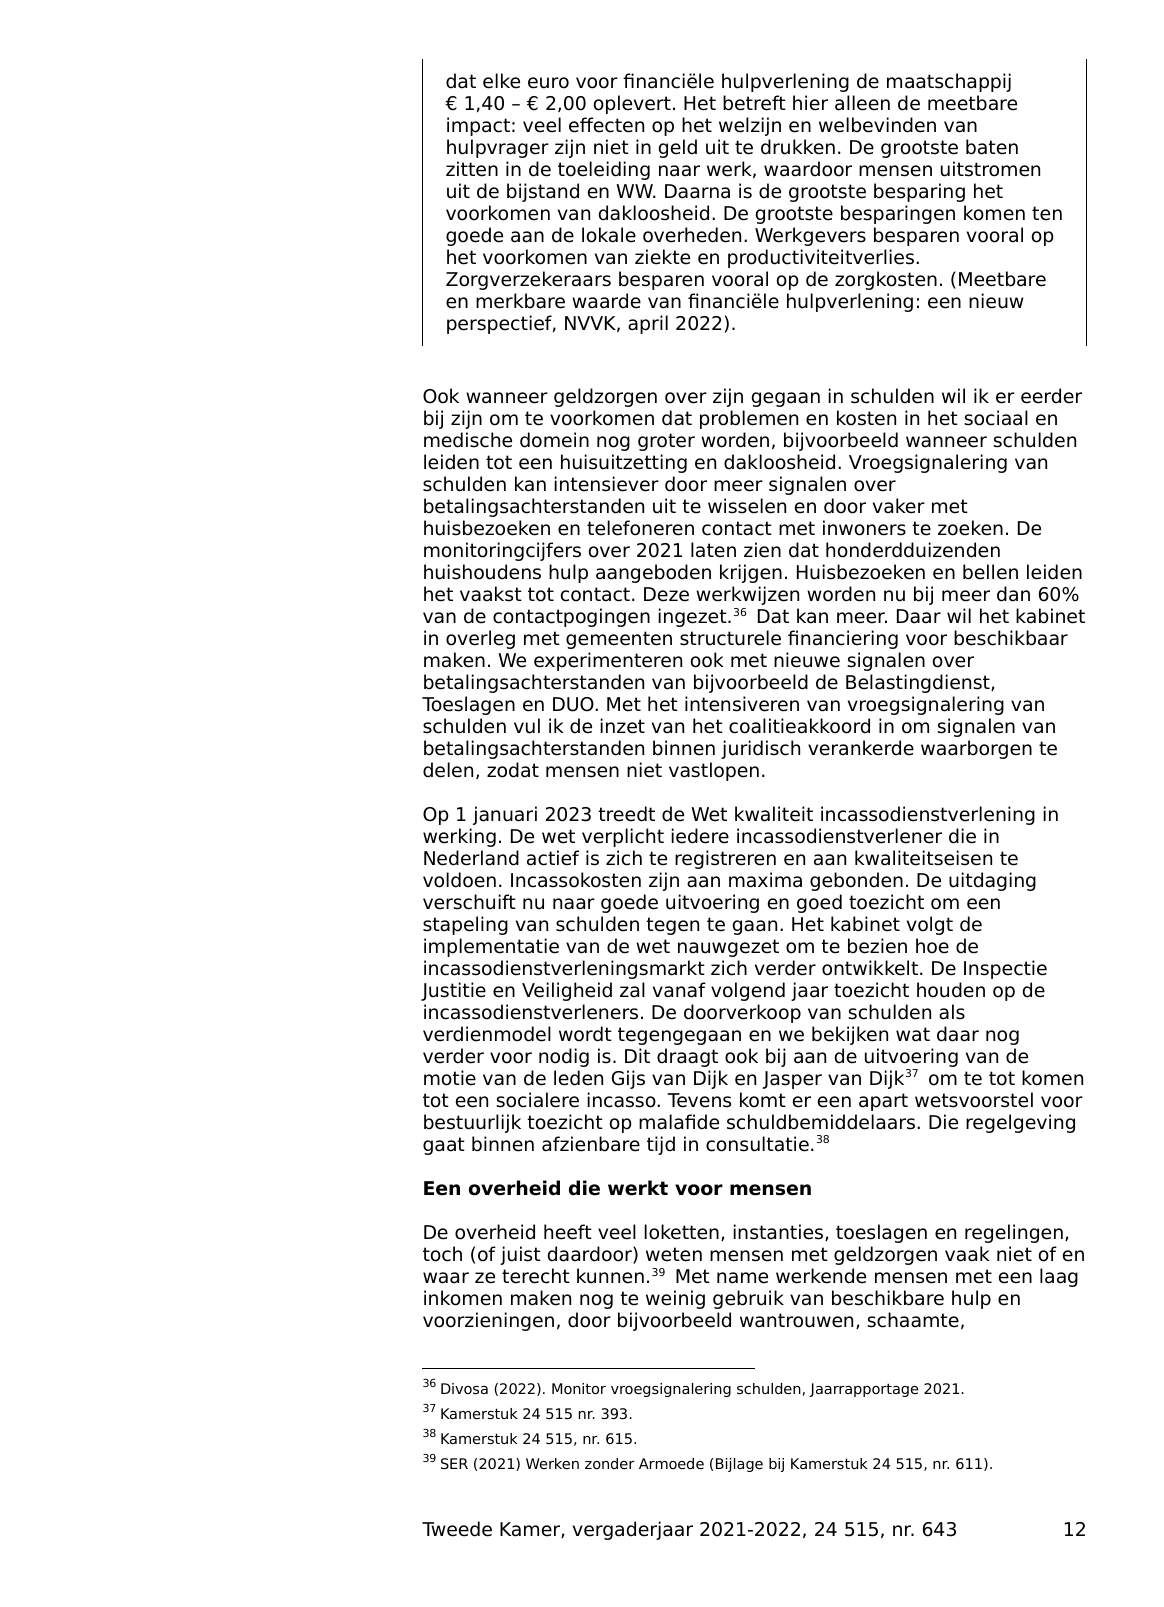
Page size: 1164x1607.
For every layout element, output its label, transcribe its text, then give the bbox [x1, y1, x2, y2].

text Op 1 januari 2023 treedt de Wet kwaliteit incassodienstverlening in werking. De wet verplicht iedere incassodienstverlener die in Nederland actief is zich te registreren en aan kwaliteitseisen te voldoen. Incassokosten zijn aan maxima gebonden. De uitdaging verschuift nu naar goede uitvoering en goed toezicht om een stapeling van schulden tegen te gaan. Het kabinet volgt de implementatie van de wet nauwgezet om te bezien hoe de incassodienstverleningsmarkt zich verder ontwikkelt. De Inspectie Justitie en Veiligheid zal vanaf volgend jaar toezicht houden op de incassodienstverleners. De doorverkoop van schulden als verdienmodel wordt tegengegaan en we bekijken wat daar nog verder voor nodig is. Dit draagt ook bij aan de uitvoering van de motie van de leden Gijs van Dijk en Jasper van Dijk om te tot komen tot een socialere incasso. Tevens komt er een apart wetsvoorstel voor bestuurlijk toezicht op malafide schuldbemiddelaars. Die regelgeving gaat binnen afzienbare tijd in consultatie. [422, 804, 1087, 1156]
text Kamerstuk 24 515 nr. 393. [422, 1402, 1087, 1424]
text Ook wanneer geldzorgen over zijn gegaan in schulden wil ik er eerder bij zijn om te voorkomen dat problemen en kosten in het sociaal en medische domein nog groter worden, bijvoorbeeld wanneer schulden leiden tot een huisuitzetting en dakloosheid. Vroegsignalering van schulden kan intensiever door meer signalen over betalingsachterstanden uit te wisselen en door vaker met huisbezoeken en telefoneren contact met inwoners te zoeken. De monitoringcijfers over 2021 laten zien dat honderdduizenden huishoudens hulp aangeboden krijgen. Huisbezoeken en bellen leiden het vaakst tot contact. Deze werkwijzen worden nu bij meer dan 60% van de contactpogingen ingezet. Dat kan meer. Daar wil het kabinet in overleg met gemeenten structurele financiering voor beschikbaar maken. We experimenteren ook met nieuwe signalen over betalingsachterstanden van bijvoorbeeld de Belastingdienst, Toeslagen en DUO. Met het intensiveren van vroegsignalering van schulden vul ik de inzet van het coalitieakkoord in om signalen van betalingsachterstanden binnen juridisch verankerde waarborgen te delen, zodat mensen niet vastlopen. [422, 386, 1087, 782]
text Divosa (2022). Monitor vroegsignalering schulden, Jaarrapportage 2021. [422, 1377, 1087, 1399]
subtitle Een overheid die werkt voor mensen [422, 1178, 1087, 1200]
text Kamerstuk 24 515, nr. 615. [422, 1427, 1087, 1449]
text SER (2021) Werken zonder Armoede (Bijlage bij Kamerstuk 24 515, nr. 611). [422, 1452, 1087, 1474]
table_header dat elke euro voor financiële hulpverlening de maatschappij € 1,40 – € 2,00 oplevert. Het betreft hier alleen de meetbare impact: veel effecten op het welzijn en welbevinden van hulpvrager zijn niet in geld uit te drukken. De grootste baten zitten in de toeleiding naar werk, waardoor mensen uitstromen uit de bijstand en WW. Daarna is de grootste besparing het voorkomen van dakloosheid. De grootste besparingen komen ten goede aan de lokale overheden. Werkgevers besparen vooral op het voorkomen van ziekte en productiviteitverlies. Zorgverzekeraars besparen vooral op de zorgkosten. (Meetbare en merkbare waarde van financiële hulpverlening: een nieuw perspectief, NVVK, april 2022). [423, 59, 1086, 346]
text De overheid heeft veel loketten, instanties, toeslagen en regelingen, toch (of juist daardoor) weten mensen met geldzorgen vaak niet of en waar ze terecht kunnen. Met name werkende mensen met een laag inkomen maken nog te weinig gebruik van beschikbare hulp en voorzieningen, door bijvoorbeeld wantrouwen, schaamte, [422, 1222, 1087, 1332]
